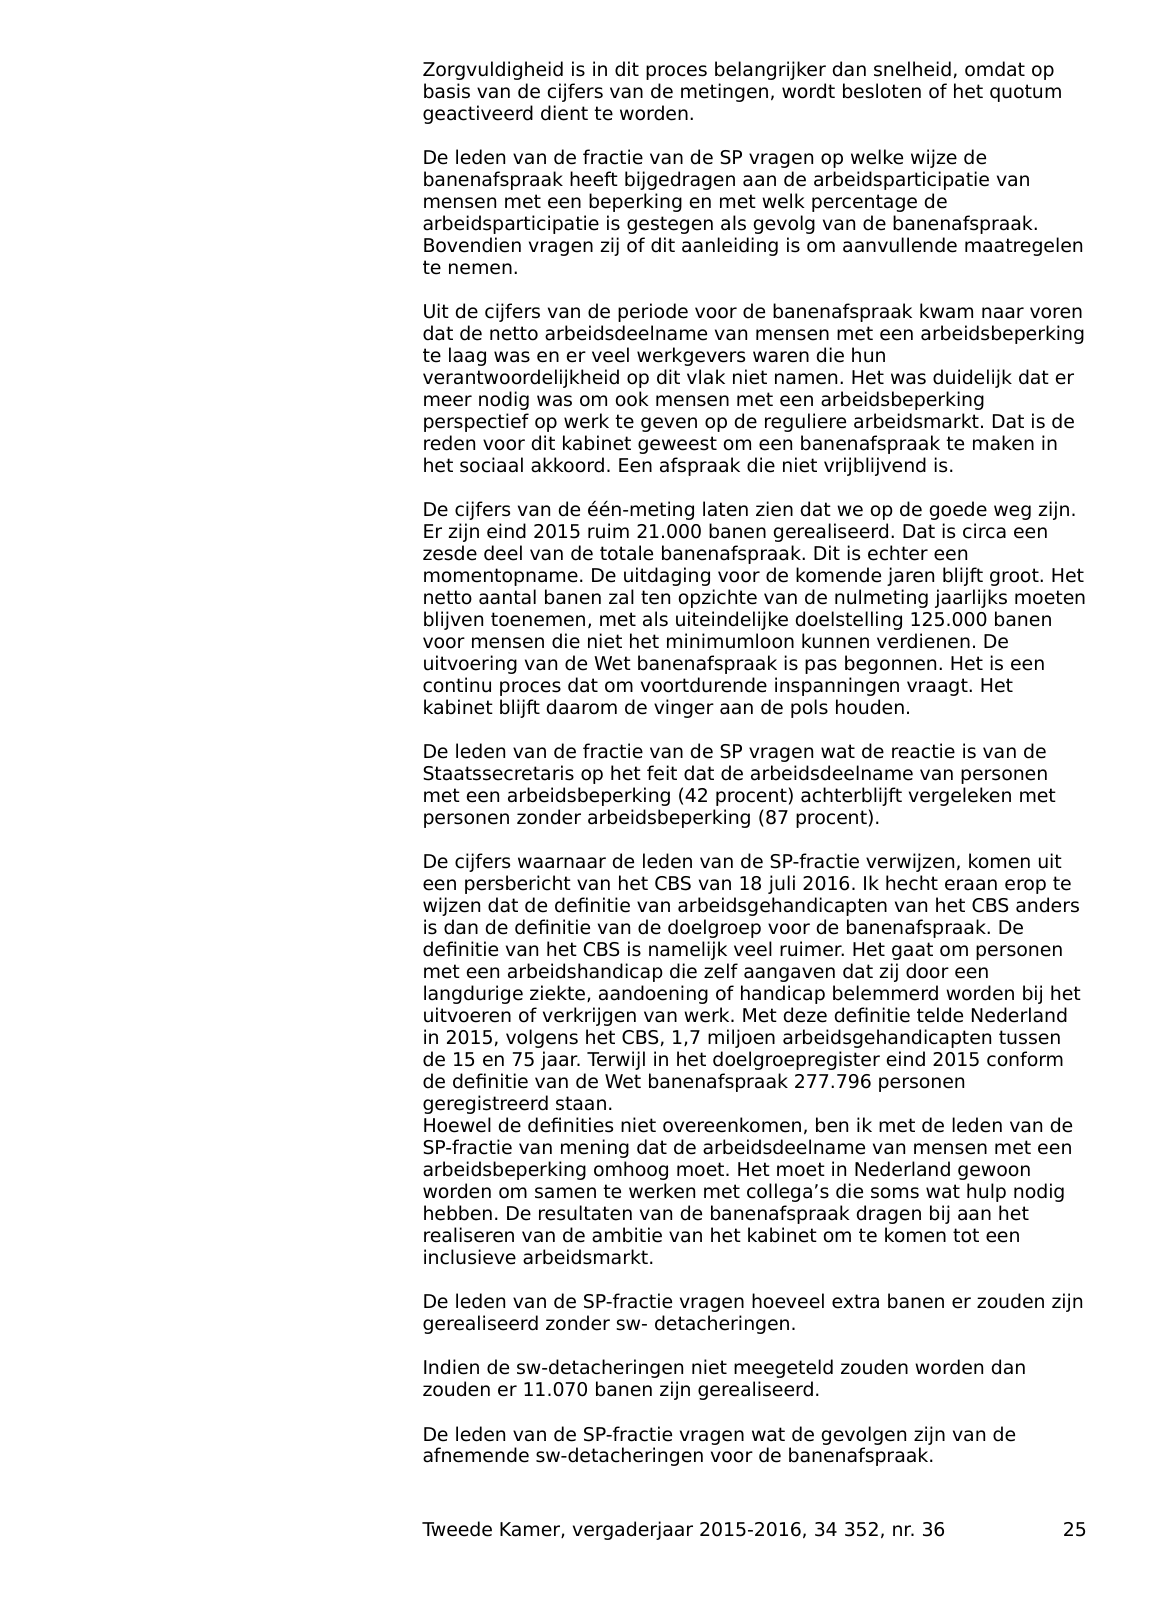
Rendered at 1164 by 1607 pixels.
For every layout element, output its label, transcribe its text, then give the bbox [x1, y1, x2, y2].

text De leden van de SP-fractie vragen hoeveel extra banen er zouden zijn gerealiseerd zonder sw- detacheringen. [422, 1291, 1087, 1335]
text Hoewel de definities niet overeenkomen, ben ik met de leden van de SP-fractie van mening dat de arbeidsdeelname van mensen met een arbeidsbeperking omhoog moet. Het moet in Nederland gewoon worden om samen te werken met collega’s die soms wat hulp nodig hebben. De resultaten van de banenafspraak dragen bij aan het realiseren van de ambitie van het kabinet om te komen tot een inclusieve arbeidsmarkt. [422, 1115, 1087, 1269]
text De leden van de SP-fractie vragen wat de gevolgen zijn van de afnemende sw-detacheringen voor de banenafspraak. [422, 1423, 1087, 1467]
text De leden van de fractie van de SP vragen op welke wijze de banenafspraak heeft bijgedragen aan de arbeidsparticipatie van mensen met een beperking en met welk percentage de arbeidsparticipatie is gestegen als gevolg van de banenafspraak. Bovendien vragen zij of dit aanleiding is om aanvullende maatregelen te nemen. [422, 147, 1087, 279]
text De cijfers van de één-meting laten zien dat we op de goede weg zijn. Er zijn eind 2015 ruim 21.000 banen gerealiseerd. Dat is circa een zesde deel van de totale banenafspraak. Dit is echter een momentopname. De uitdaging voor de komende jaren blijft groot. Het netto aantal banen zal ten opzichte van de nulmeting jaarlijks moeten blijven toenemen, met als uiteindelijke doelstelling 125.000 banen voor mensen die niet het minimumloon kunnen verdienen. De uitvoering van de Wet banenafspraak is pas begonnen. Het is een continu proces dat om voortdurende inspanningen vraagt. Het kabinet blijft daarom de vinger aan de pols houden. [422, 499, 1087, 719]
text Uit de cijfers van de periode voor de banenafspraak kwam naar voren dat de netto arbeidsdeelname van mensen met een arbeidsbeperking te laag was en er veel werkgevers waren die hun verantwoordelijkheid op dit vlak niet namen. Het was duidelijk dat er meer nodig was om ook mensen met een arbeidsbeperking perspectief op werk te geven op de reguliere arbeidsmarkt. Dat is de reden voor dit kabinet geweest om een banenafspraak te maken in het sociaal akkoord. Een afspraak die niet vrijblijvend is. [422, 301, 1087, 477]
text De cijfers waarnaar de leden van de SP-fractie verwijzen, komen uit een persbericht van het CBS van 18 juli 2016. Ik hecht eraan erop te wijzen dat de definitie van arbeidsgehandicapten van het CBS anders is dan de definitie van de doelgroep voor de banenafspraak. De definitie van het CBS is namelijk veel ruimer. Het gaat om personen met een arbeidshandicap die zelf aangaven dat zij door een langdurige ziekte, aandoening of handicap belemmerd worden bij het uitvoeren of verkrijgen van werk. Met deze definitie telde Nederland in 2015, volgens het CBS, 1,7 miljoen arbeidsgehandicapten tussen de 15 en 75 jaar. Terwijl in het doelgroepregister eind 2015 conform de definitie van de Wet banenafspraak 277.796 personen geregistreerd staan. [422, 851, 1087, 1115]
text Zorgvuldigheid is in dit proces belangrijker dan snelheid, omdat op basis van de cijfers van de metingen, wordt besloten of het quotum geactiveerd dient te worden. [422, 59, 1087, 125]
text De leden van de fractie van de SP vragen wat de reactie is van de Staatssecretaris op het feit dat de arbeidsdeelname van personen met een arbeidsbeperking (42 procent) achterblijft vergeleken met personen zonder arbeidsbeperking (87 procent). [422, 741, 1087, 829]
text Indien de sw-detacheringen niet meegeteld zouden worden dan zouden er 11.070 banen zijn gerealiseerd. [422, 1357, 1087, 1401]
